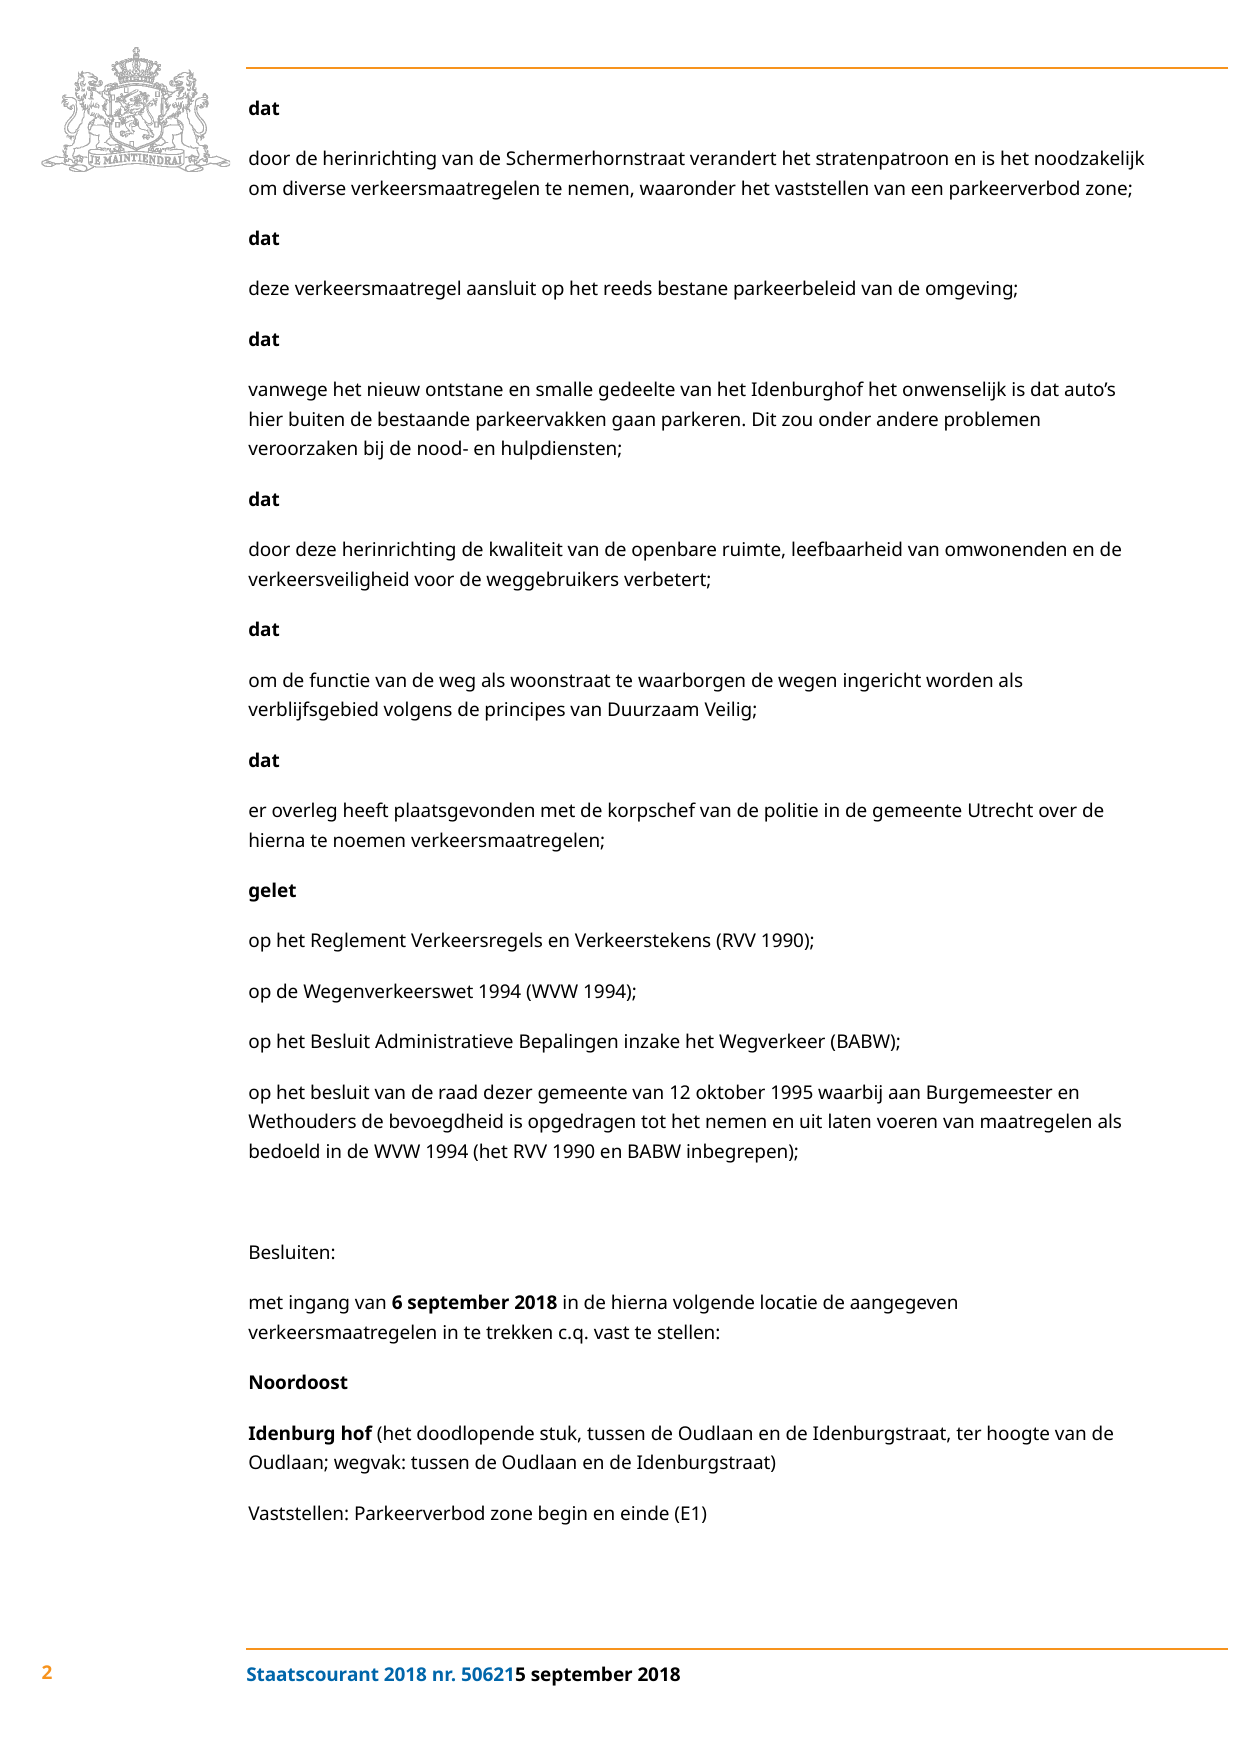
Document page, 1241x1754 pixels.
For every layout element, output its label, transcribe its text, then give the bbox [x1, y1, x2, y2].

text gelet [248, 877, 1152, 903]
text er overleg heeft plaatsgevonden met de korpschef van de politie in de gemeente Utrecht over de hierna te noemen verkeersmaatregelen; [248, 797, 1152, 853]
text Noordoost [248, 1369, 1152, 1395]
text Besluiten: [248, 1239, 1152, 1265]
text Idenburg hof (het doodlopende stuk, tussen de Oudlaan en de Idenburgstraat, ter hoogte van de Oudlaan; wegvak: tussen de Oudlaan en de Idenburgstraat) [248, 1420, 1152, 1475]
text dat [248, 326, 1152, 352]
text dat [248, 225, 1152, 251]
text dat [248, 616, 1152, 642]
text dat [248, 95, 1152, 121]
text dat [248, 486, 1152, 512]
text met ingang van 6 september 2018 in de hierna volgende locatie de aangegeven verkeersmaatregelen in te trekken c.q. vast te stellen: [248, 1289, 1152, 1345]
picture [41, 47, 231, 172]
text deze verkeersmaatregel aansluit op het reeds bestane parkeerbeleid van de omgeving; [248, 276, 1152, 301]
text dat [248, 747, 1152, 773]
text op het Besluit Administratieve Bepalingen inzake het Wegverkeer (BABW); [248, 1028, 1152, 1054]
text op het besluit van de raad dezer gemeente van 12 oktober 1995 waarbij aan Burgemeester en Wethouders de bevoegdheid is opgedragen tot het nemen en uit laten voeren van maatregelen als bedoeld in de WVW 1994 (het RVV 1990 en BABW inbegrepen); [248, 1079, 1152, 1164]
text door de herinrichting van de Schermerhornstraat verandert het stratenpatroon en is het noodzakelijk om diverse verkeersmaatregelen te nemen, waaronder het vaststellen van een parkeerverbod zone; [248, 145, 1152, 201]
text Vaststellen: Parkeerverbod zone begin en einde (E1) [248, 1500, 1152, 1526]
text om de functie van de weg als woonstraat te waarborgen de wegen ingericht worden als verblijfsgebied volgens de principes van Duurzaam Veilig; [248, 667, 1152, 722]
text vanwege het nieuw ontstane en smalle gedeelte van het Idenburghof het onwenselijk is dat auto’s hier buiten de bestaande parkeervakken gaan parkeren. Dit zou onder andere problemen veroorzaken bij de nood- en hulpdiensten; [248, 376, 1152, 461]
text door deze herinrichting de kwaliteit van de openbare ruimte, leefbaarheid van omwonenden en de verkeersveiligheid voor de weggebruikers verbetert; [248, 536, 1152, 592]
text op de Wegenverkeerswet 1994 (WVW 1994); [248, 978, 1152, 1004]
text op het Reglement Verkeersregels en Verkeerstekens (RVV 1990); [248, 928, 1152, 953]
